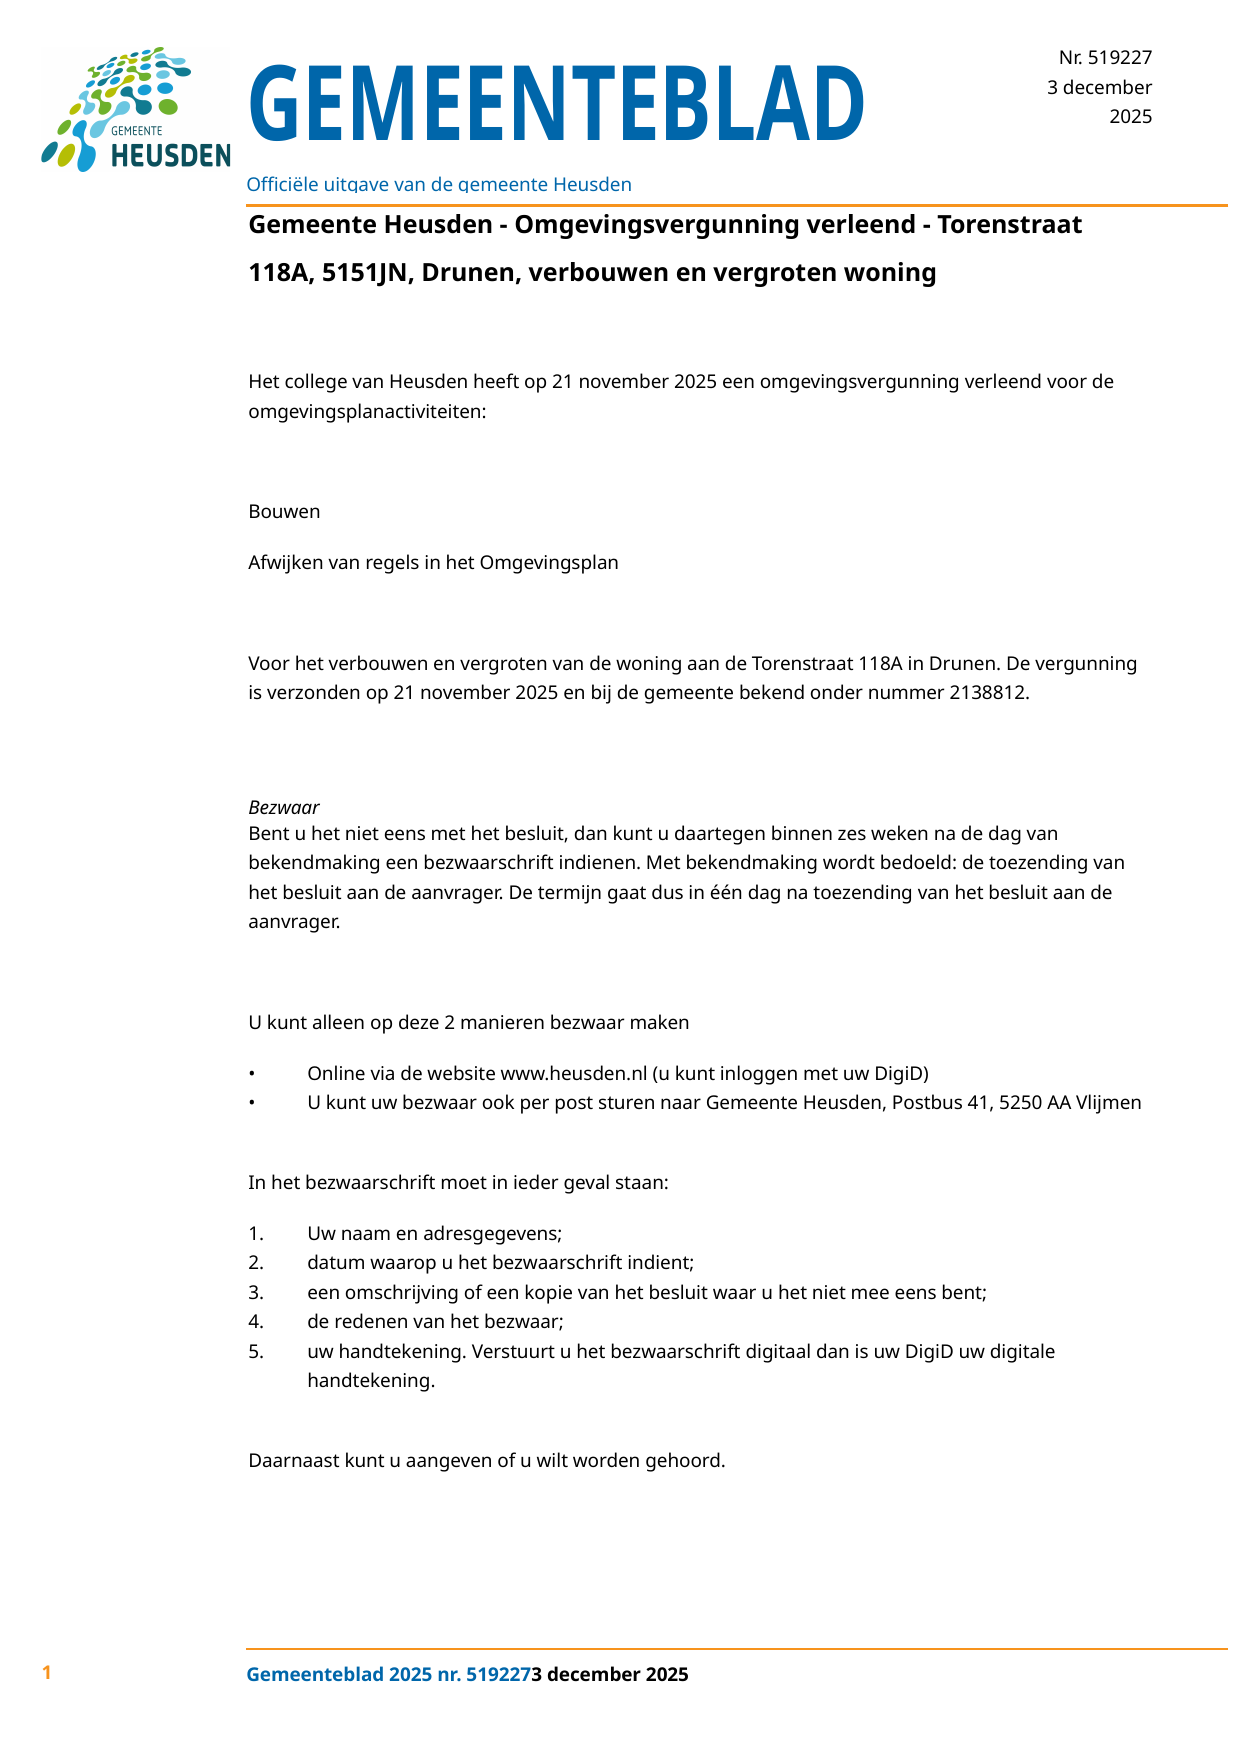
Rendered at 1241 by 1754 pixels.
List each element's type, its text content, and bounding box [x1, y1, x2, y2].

text In het bezwaarschrift moet in ieder geval staan: [248, 1169, 1152, 1195]
text Afwijken van regels in het Omgevingsplan [248, 549, 1152, 575]
text Bezwaar [248, 794, 1152, 820]
picture [41, 47, 231, 172]
text Daarnaast kunt u aangeven of u wilt worden gehoord. [248, 1448, 1152, 1473]
text Gemeente Heusden - Omgevingsvergunning verleend - Torenstraat 118A, 5151JN, Drunen, verbouwen en vergroten woning [248, 207, 1152, 288]
text Het college van Heusden heeft op 21 november 2025 een omgevingsvergunning verleend voor de omgevingsplanactiviteiten: [248, 368, 1152, 424]
list Uw naam en adresgegevens; [248, 1220, 1152, 1245]
list uw handtekening. Verstuurt u het bezwaarschrift digitaal dan is uw DigiD uw digitale handtekening. [248, 1338, 1152, 1393]
list U kunt uw bezwaar ook per post sturen naar Gemeente Heusden, Postbus 41, 5250 AA Vlijmen [248, 1089, 1152, 1115]
text Bent u het niet eens met het besluit, dan kunt u daartegen binnen zes weken na de dag van bekendmaking een bezwaarschrift indienen. Met bekendmaking wordt bedoeld: de toezending van het besluit aan de aanvrager. De termijn gaat dus in één dag na toezending van het besluit aan de aanvrager. [248, 820, 1152, 934]
text U kunt alleen op deze 2 manieren bezwaar maken [248, 1009, 1152, 1035]
list een omschrijving of een kopie van het besluit waar u het niet mee eens bent; [248, 1279, 1152, 1304]
list datum waarop u het bezwaarschrift indient; [248, 1249, 1152, 1275]
text Voor het verbouwen en vergroten van de woning aan de Torenstraat 118A in Drunen. De vergunning is verzonden op 21 november 2025 en bij de gemeente bekend onder nummer 2138812. [248, 650, 1152, 705]
list Online via de website www.heusden.nl (u kunt inloggen met uw DigiD) [248, 1060, 1152, 1085]
text Bouwen [248, 499, 1152, 524]
list de redenen van het bezwaar; [248, 1308, 1152, 1334]
